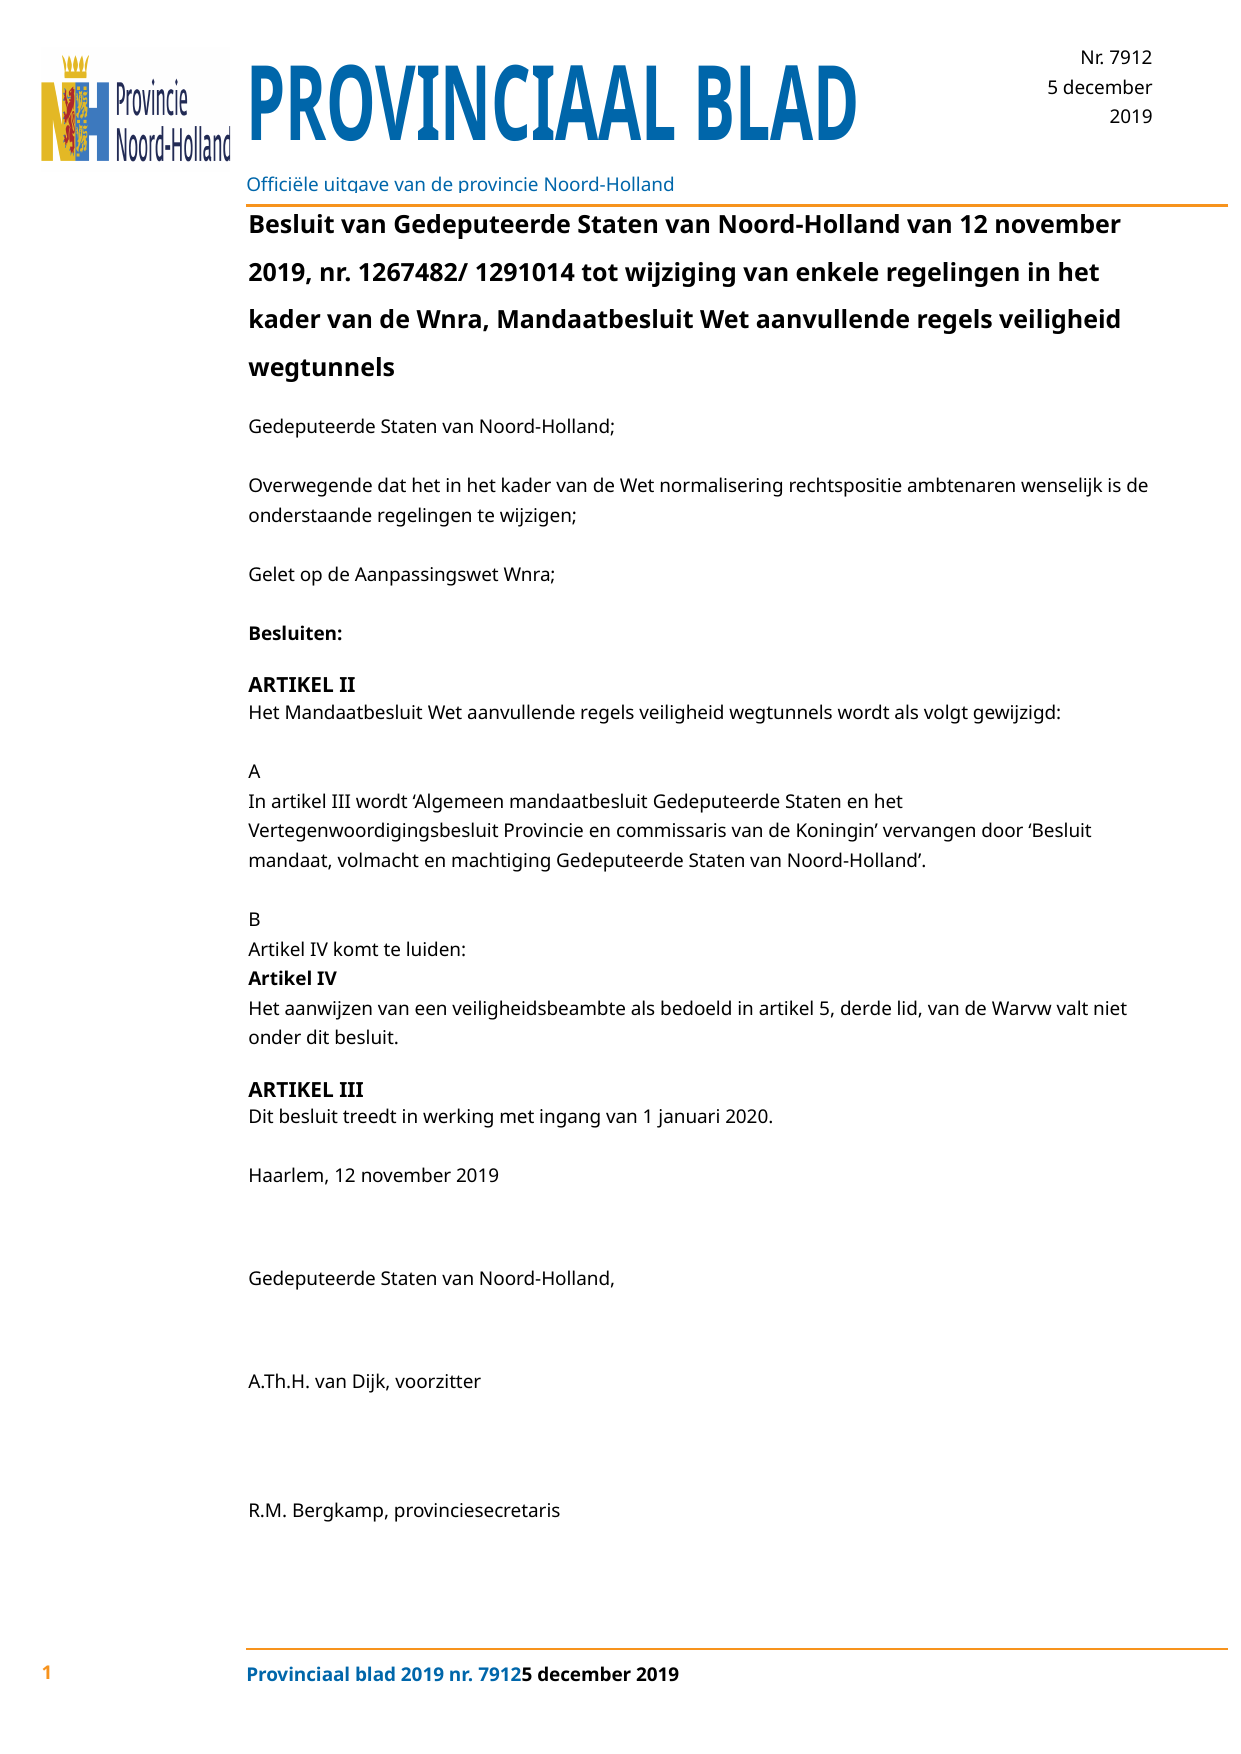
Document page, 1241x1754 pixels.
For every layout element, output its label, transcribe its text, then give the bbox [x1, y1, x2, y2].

text Artikel IV komt te luiden: [248, 936, 1152, 961]
text Gelet op de Aanpassingswet Wnra; [248, 561, 1152, 587]
text A.Th.H. van Dijk, voorzitter [248, 1368, 1152, 1394]
text In artikel III wordt ‘Algemeen mandaatbesluit Gedeputeerde Staten en het Vertegenwoordigingsbesluit Provincie en commissaris van de Koningin’ vervangen door ‘Besluit mandaat, volmacht en machtiging Gedeputeerde Staten van Noord-Holland’. [248, 788, 1152, 873]
picture [41, 47, 231, 172]
text Gedeputeerde Staten van Noord-Holland, [248, 1265, 1152, 1291]
text Overwegende dat het in het kader van de Wet normalisering rechtspositie ambtenaren wenselijk is de onderstaande regelingen te wijzigen; [248, 472, 1152, 528]
text Besluiten: [248, 620, 1152, 646]
text ARTIKEL II [248, 671, 1152, 699]
text B [248, 906, 1152, 932]
text R.M. Bergkamp, provinciesecretaris [248, 1497, 1152, 1523]
text ARTIKEL III [248, 1075, 1152, 1103]
text Gedeputeerde Staten van Noord-Holland; [248, 413, 1152, 439]
text A [248, 758, 1152, 784]
text Haarlem, 12 november 2019 [248, 1162, 1152, 1188]
text Het aanwijzen van een veiligheidsbeambte als bedoeld in artikel 5, derde lid, van de Warvw valt niet onder dit besluit. [248, 995, 1152, 1050]
text Het Mandaatbesluit Wet aanvullende regels veiligheid wegtunnels wordt als volgt gewijzigd: [248, 699, 1152, 725]
text Dit besluit treedt in werking met ingang van 1 januari 2020. [248, 1103, 1152, 1129]
text Besluit van Gedeputeerde Staten van Noord-Holland van 12 november 2019, nr. 1267482/ 1291014 tot wijziging van enkele regelingen in het kader van de Wnra, Mandaatbesluit Wet aanvullende regels veiligheid wegtunnels [248, 207, 1152, 384]
text Artikel IV [248, 965, 1152, 991]
